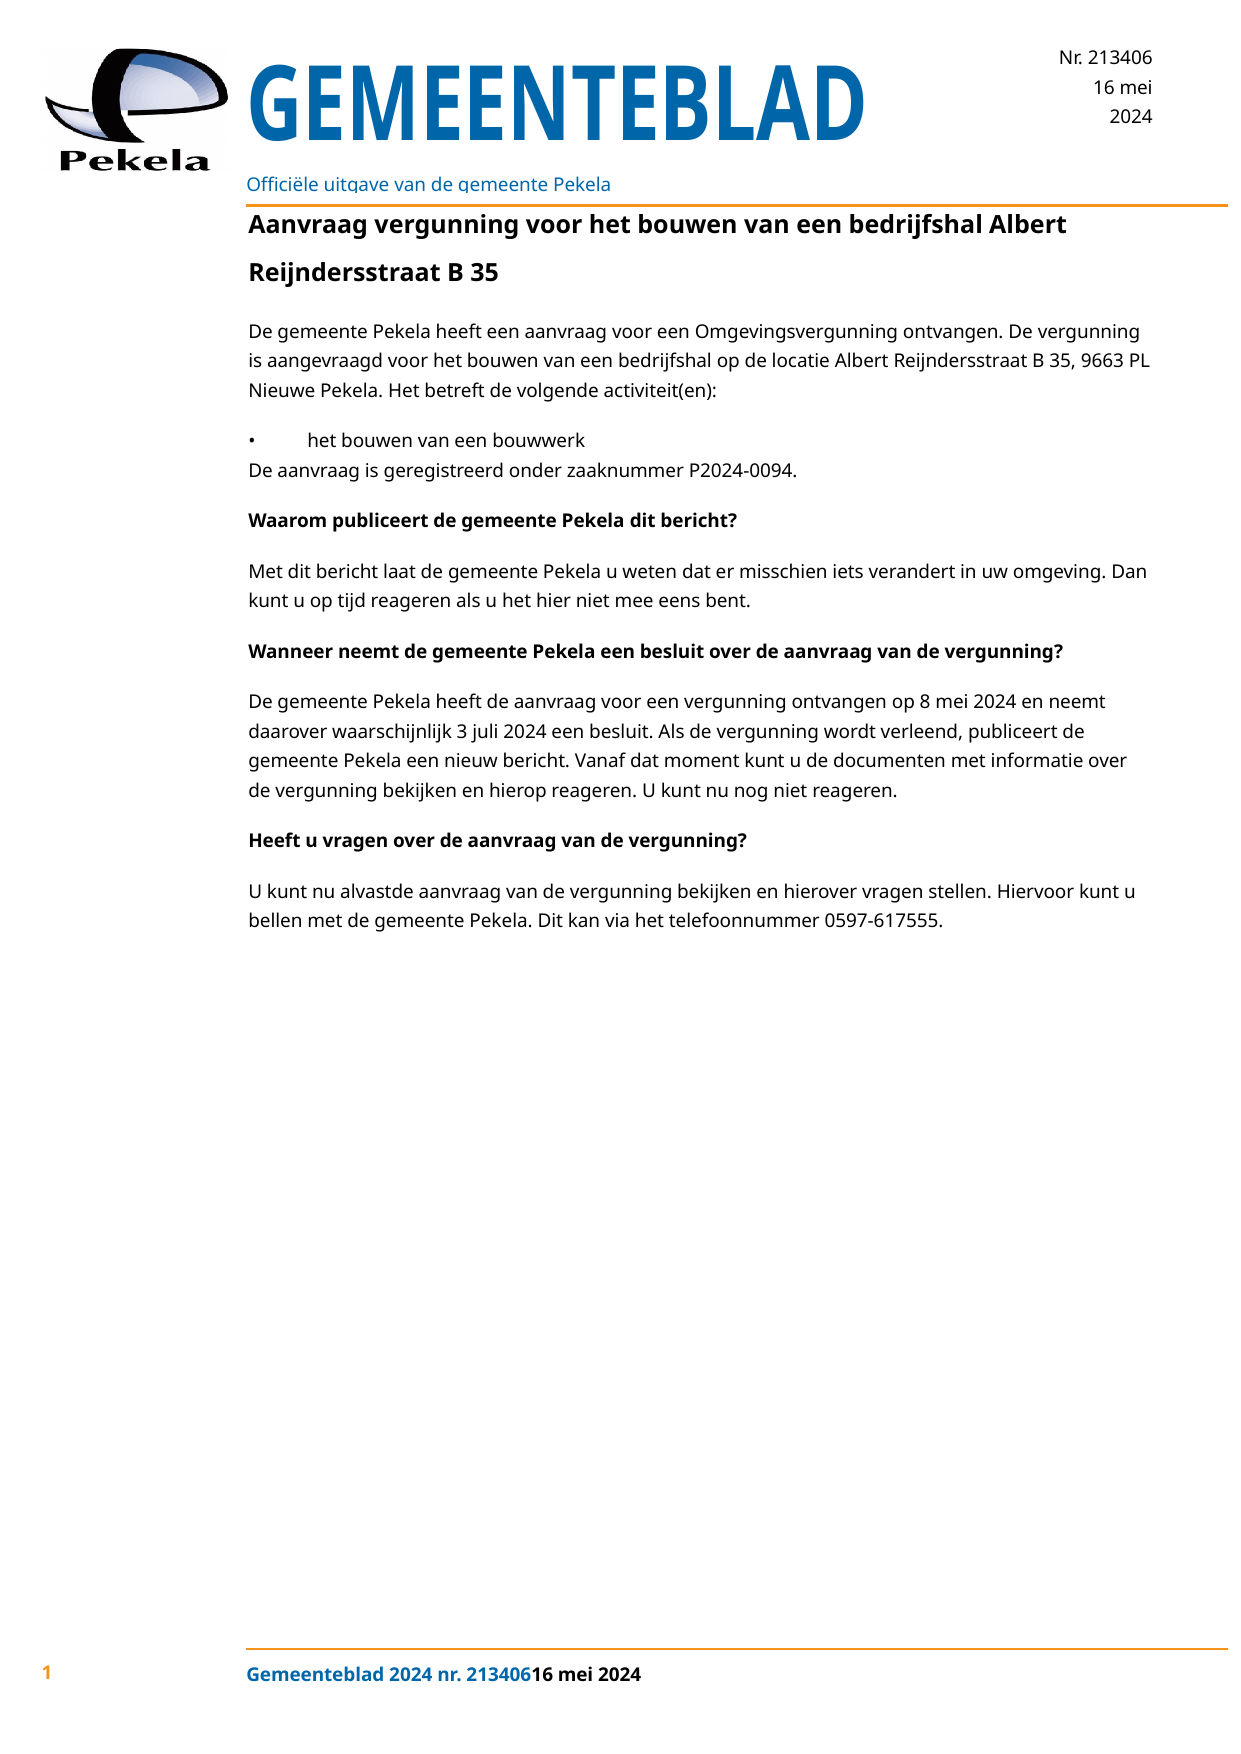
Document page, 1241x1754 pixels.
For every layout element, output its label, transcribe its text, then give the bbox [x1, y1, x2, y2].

text Waarom publiceert de gemeente Pekela dit bericht? [248, 507, 1152, 533]
text De aanvraag is geregistreerd onder zaaknummer P2024-0094. [248, 457, 1152, 483]
text De gemeente Pekela heeft de aanvraag voor een vergunning ontvangen op 8 mei 2024 en neemt daarover waarschijnlijk 3 juli 2024 een besluit. Als de vergunning wordt verleend, publiceert de gemeente Pekela een nieuw bericht. Vanaf dat moment kunt u de documenten met informatie over de vergunning bekijken en hierop reageren. U kunt nu nog niet reageren. [248, 688, 1152, 803]
list het bouwen van een bouwwerk [248, 427, 1152, 453]
text De gemeente Pekela heeft een aanvraag voor een Omgevingsvergunning ontvangen. De vergunning is aangevraagd voor het bouwen van een bedrijfshal op de locatie Albert Reijndersstraat B 35, 9663 PL Nieuwe Pekela. Het betreft de volgende activiteit(en): [248, 318, 1152, 403]
text Heeft u vragen over de aanvraag van de vergunning? [248, 827, 1152, 853]
text Wanneer neemt de gemeente Pekela een besluit over de aanvraag van de vergunning? [248, 638, 1152, 664]
text Aanvraag vergunning voor het bouwen van een bedrijfshal Albert Reijndersstraat B 35 [248, 207, 1152, 288]
text U kunt nu alvastde aanvraag van de vergunning bekijken en hierover vragen stellen. Hiervoor kunt u bellen met de gemeente Pekela. Dit kan via het telefoonnummer 0597-617555. [248, 878, 1152, 933]
picture [41, 47, 231, 172]
text Met dit bericht laat de gemeente Pekela u weten dat er misschien iets verandert in uw omgeving. Dan kunt u op tijd reageren als u het hier niet mee eens bent. [248, 558, 1152, 613]
